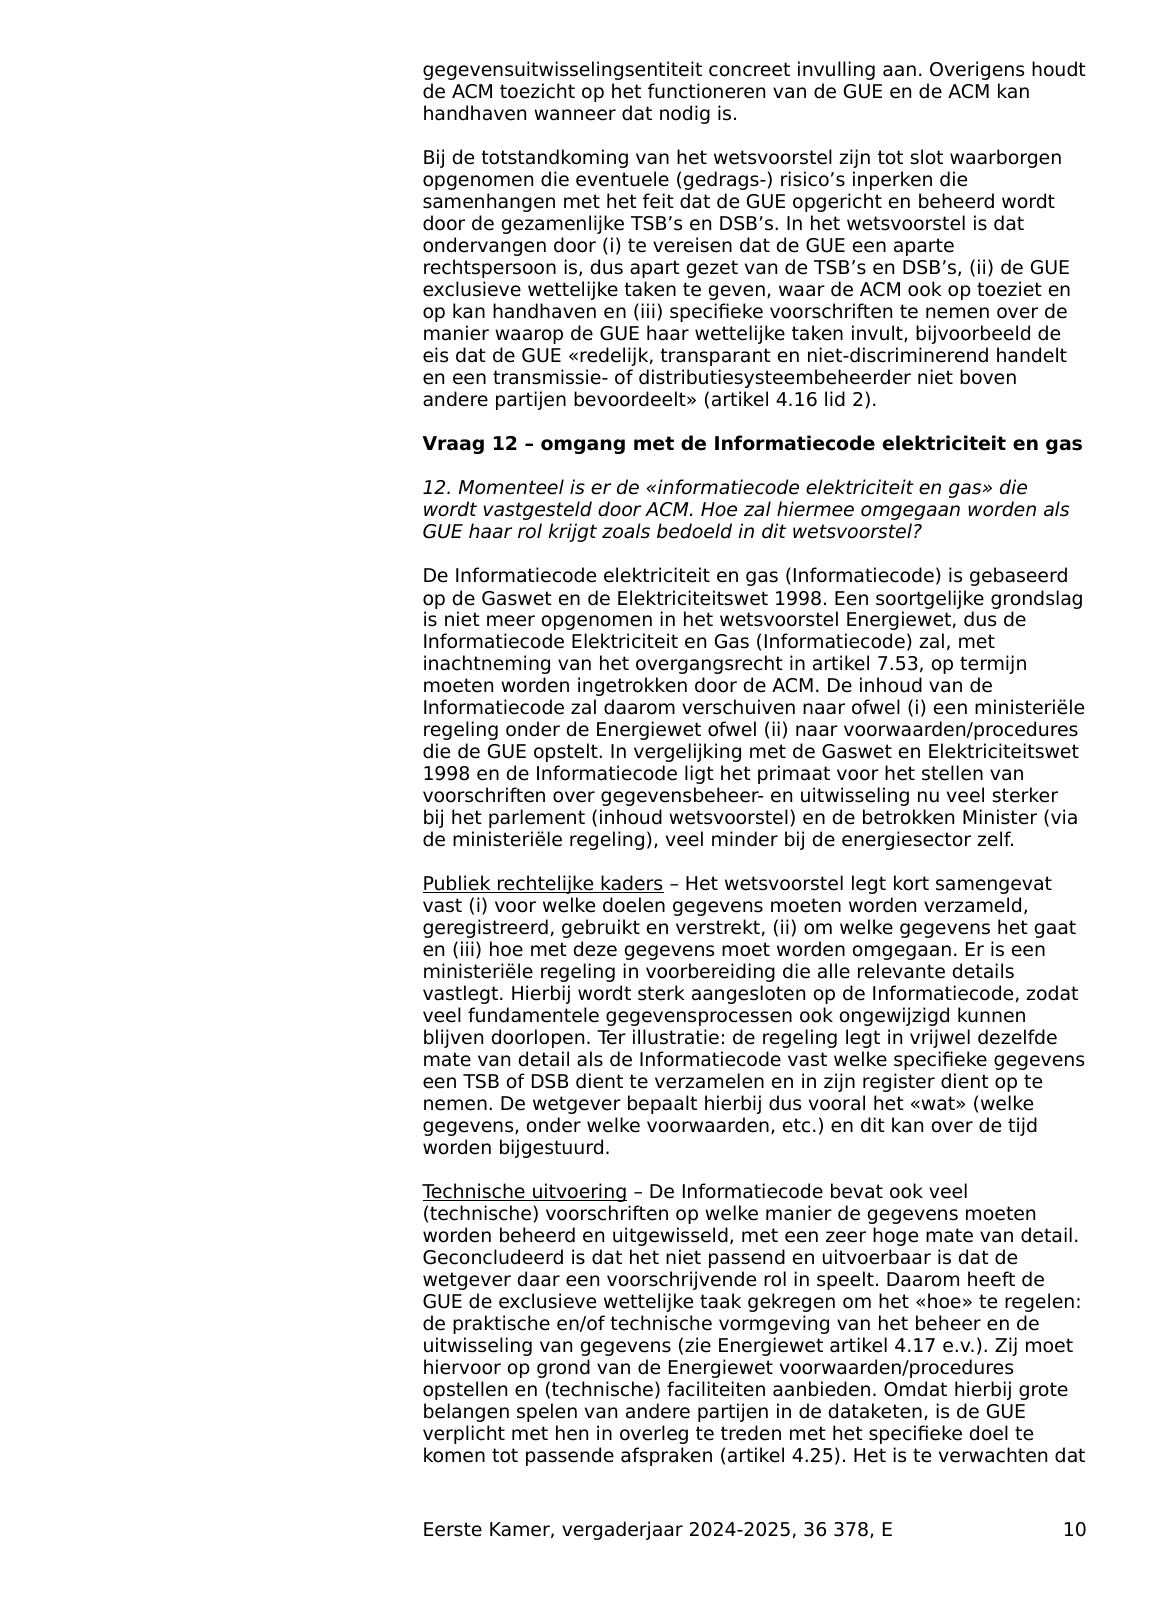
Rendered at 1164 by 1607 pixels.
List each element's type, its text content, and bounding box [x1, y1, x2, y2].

subtitle 12. Momenteel is er de «informatiecode elektriciteit en gas» die wordt vastgesteld door ACM. Hoe zal hiermee omgegaan worden als GUE haar rol krijgt zoals bedoeld in dit wetsvoorstel? [422, 477, 1087, 543]
text Bij de totstandkoming van het wetsvoorstel zijn tot slot waarborgen opgenomen die eventuele (gedrags-) risico’s inperken die samenhangen met het feit dat de GUE opgericht en beheerd wordt door de gezamenlijke TSB’s en DSB’s. In het wetsvoorstel is dat ondervangen door (i) te vereisen dat de GUE een aparte rechtspersoon is, dus apart gezet van de TSB’s en DSB’s, (ii) de GUE exclusieve wettelijke taken te geven, waar de ACM ook op toeziet en op kan handhaven en (iii) specifieke voorschriften te nemen over de manier waarop de GUE haar wettelijke taken invult, bijvoorbeeld de eis dat de GUE «redelijk, transparant en niet-discriminerend handelt en een transmissie- of distributiesysteembeheerder niet boven andere partijen bevoordeelt» (artikel 4.16 lid 2). [422, 147, 1087, 411]
text De Informatiecode elektriciteit en gas (Informatiecode) is gebaseerd op de Gaswet en de Elektriciteitswet 1998. Een soortgelijke grondslag is niet meer opgenomen in het wetsvoorstel Energiewet, dus de Informatiecode Elektriciteit en Gas (Informatiecode) zal, met inachtneming van het overgangsrecht in artikel 7.53, op termijn moeten worden ingetrokken door de ACM. De inhoud van de Informatiecode zal daarom verschuiven naar ofwel (i) een ministeriële regeling onder de Energiewet ofwel (ii) naar voorwaarden/procedures die de GUE opstelt. In vergelijking met de Gaswet en Elektriciteitswet 1998 en de Informatiecode ligt het primaat voor het stellen van voorschriften over gegevensbeheer- en uitwisseling nu veel sterker bij het parlement (inhoud wetsvoorstel) en de betrokken Minister (via de ministeriële regeling), veel minder bij de energiesector zelf. [422, 565, 1087, 851]
text gegevensuitwisselingsentiteit concreet invulling aan. Overigens houdt de ACM toezicht op het functioneren van de GUE en de ACM kan handhaven wanneer dat nodig is. [422, 59, 1087, 125]
subtitle Vraag 12 – omgang met de Informatiecode elektriciteit en gas [422, 433, 1087, 455]
text Technische uitvoering – De Informatiecode bevat ook veel (technische) voorschriften op welke manier de gegevens moeten worden beheerd en uitgewisseld, met een zeer hoge mate van detail. Geconcludeerd is dat het niet passend en uitvoerbaar is dat de wetgever daar een voorschrijvende rol in speelt. Daarom heeft de GUE de exclusieve wettelijke taak gekregen om het «hoe» te regelen: de praktische en/of technische vormgeving van het beheer en de uitwisseling van gegevens (zie Energiewet artikel 4.17 e.v.). Zij moet hiervoor op grond van de Energiewet voorwaarden/procedures opstellen en (technische) faciliteiten aanbieden. Omdat hierbij grote belangen spelen van andere partijen in de dataketen, is de GUE verplicht met hen in overleg te treden met het specifieke doel te komen tot passende afspraken (artikel 4.25). Het is te verwachten dat [422, 1181, 1087, 1467]
text Publiek rechtelijke kaders – Het wetsvoorstel legt kort samengevat vast (i) voor welke doelen gegevens moeten worden verzameld, geregistreerd, gebruikt en verstrekt, (ii) om welke gegevens het gaat en (iii) hoe met deze gegevens moet worden omgegaan. Er is een ministeriële regeling in voorbereiding die alle relevante details vastlegt. Hierbij wordt sterk aangesloten op de Informatiecode, zodat veel fundamentele gegevensprocessen ook ongewijzigd kunnen blijven doorlopen. Ter illustratie: de regeling legt in vrijwel dezelfde mate van detail als de Informatiecode vast welke specifieke gegevens een TSB of DSB dient te verzamelen en in zijn register dient op te nemen. De wetgever bepaalt hierbij dus vooral het «wat» (welke gegevens, onder welke voorwaarden, etc.) en dit kan over de tijd worden bijgestuurd. [422, 873, 1087, 1159]
